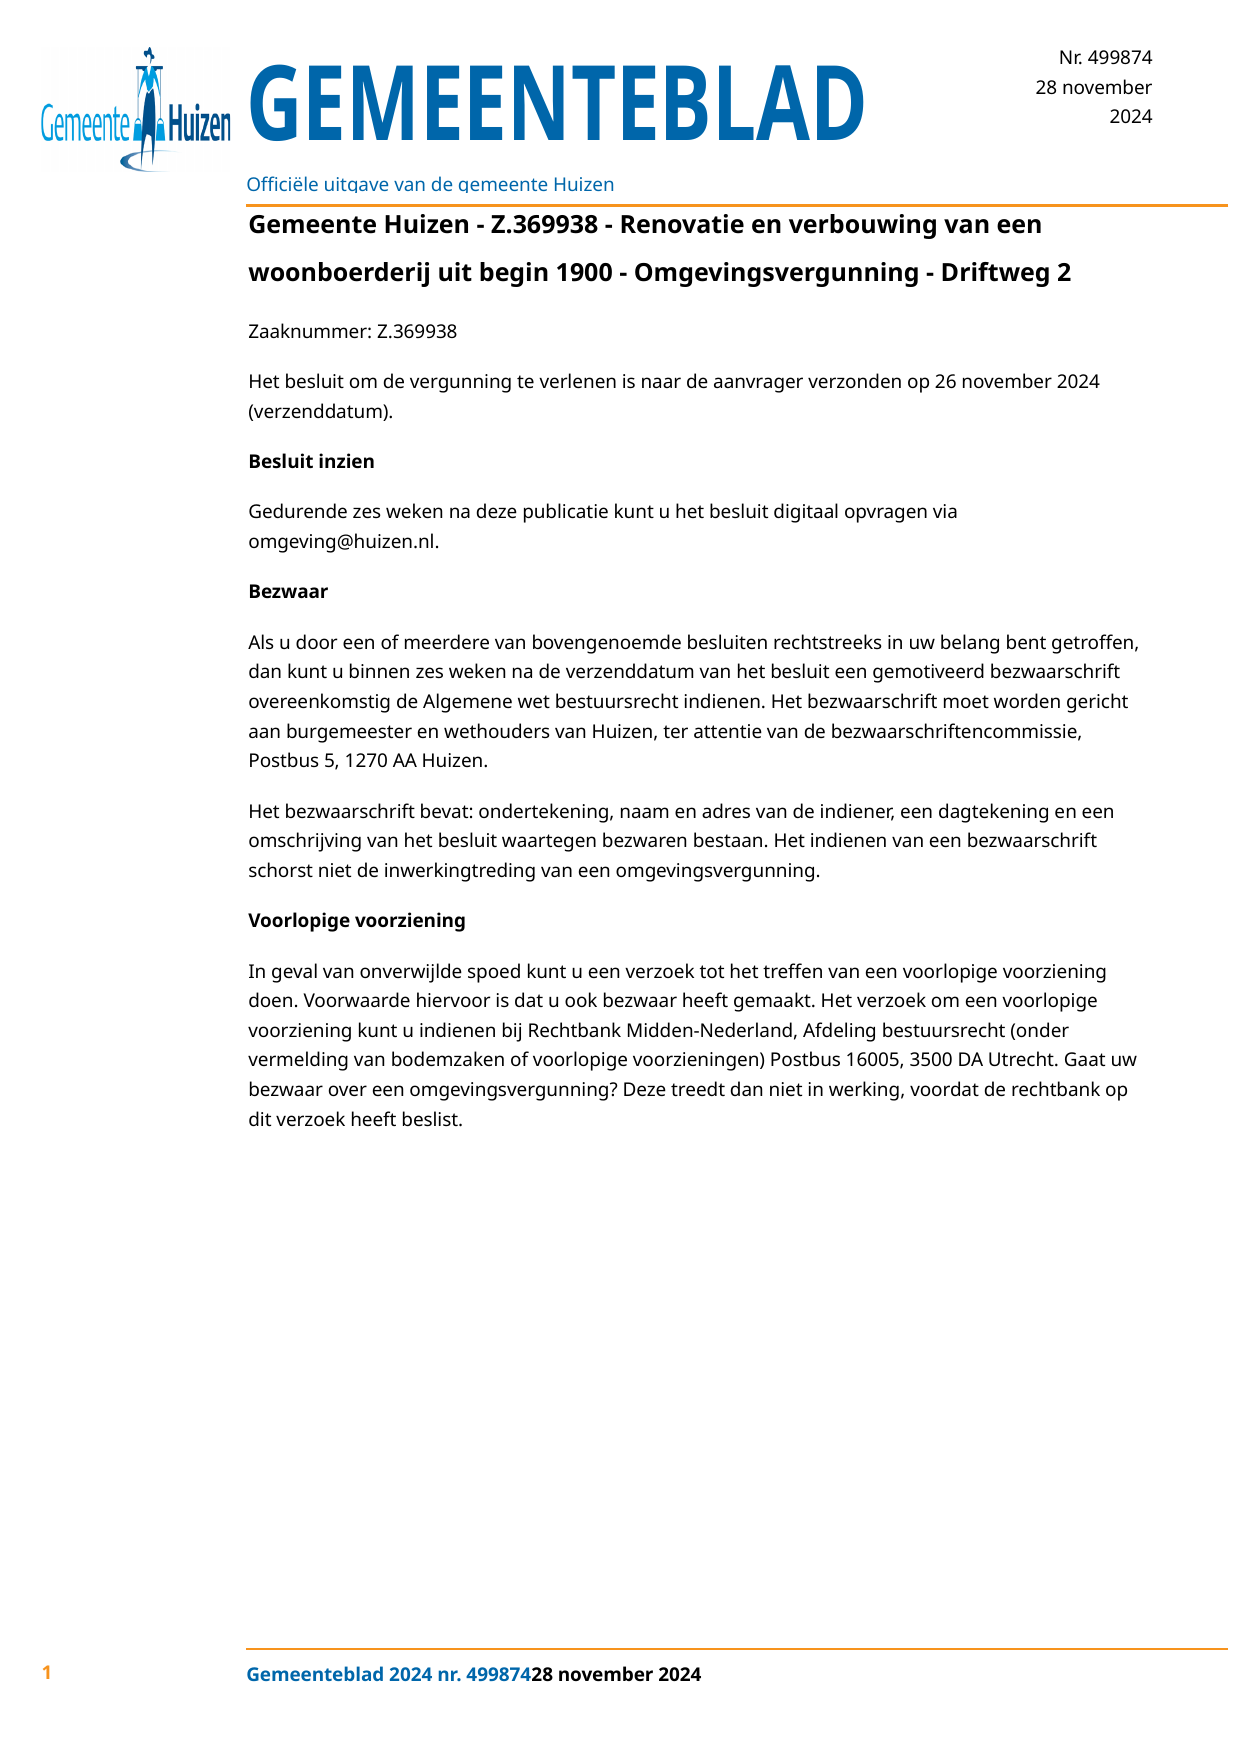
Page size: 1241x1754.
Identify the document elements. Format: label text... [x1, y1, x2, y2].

text Het bezwaarschrift bevat: ondertekening, naam en adres van de indiener, een dagtekening en een omschrijving van het besluit waartegen bezwaren bestaan. Het indienen van een bezwaarschrift schorst niet de inwerkingtreding van een omgevingsvergunning. [248, 798, 1152, 883]
text Besluit inzien [248, 448, 1152, 474]
text In geval van onverwijlde spoed kunt u een verzoek tot het treffen van een voorlopige voorziening doen. Voorwaarde hiervoor is dat u ook bezwaar heeft gemaakt. Het verzoek om een voorlopige voorziening kunt u indienen bij Rechtbank Midden-Nederland, Afdeling bestuursrecht (onder vermelding van bodemzaken of voorlopige voorzieningen) Postbus 16005, 3500 DA Utrecht. Gaat uw bezwaar over een omgevingsvergunning? Deze treedt dan niet in werking, voordat de rechtbank op dit verzoek heeft beslist. [248, 958, 1152, 1132]
text Het besluit om de vergunning te verlenen is naar de aanvrager verzonden op 26 november 2024 (verzenddatum). [248, 368, 1152, 424]
picture [41, 47, 231, 172]
text Gedurende zes weken na deze publicatie kunt u het besluit digitaal opvragen via omgeving@huizen.nl. [248, 499, 1152, 554]
text Bezwaar [248, 579, 1152, 604]
text Als u door een of meerdere van bovengenoemde besluiten rechtstreeks in uw belang bent getroffen, dan kunt u binnen zes weken na de verzenddatum van het besluit een gemotiveerd bezwaarschrift overeenkomstig de Algemene wet bestuursrecht indienen. Het bezwaarschrift moet worden gericht aan burgemeester en wethouders van Huizen, ter attentie van de bezwaarschriftencommissie, Postbus 5, 1270 AA Huizen. [248, 629, 1152, 773]
text Zaaknummer: Z.369938 [248, 318, 1152, 344]
text Voorlopige voorziening [248, 907, 1152, 933]
text Gemeente Huizen - Z.369938 - Renovatie en verbouwing van een woonboerderij uit begin 1900 - Omgevingsvergunning - Driftweg 2 [248, 207, 1152, 288]
